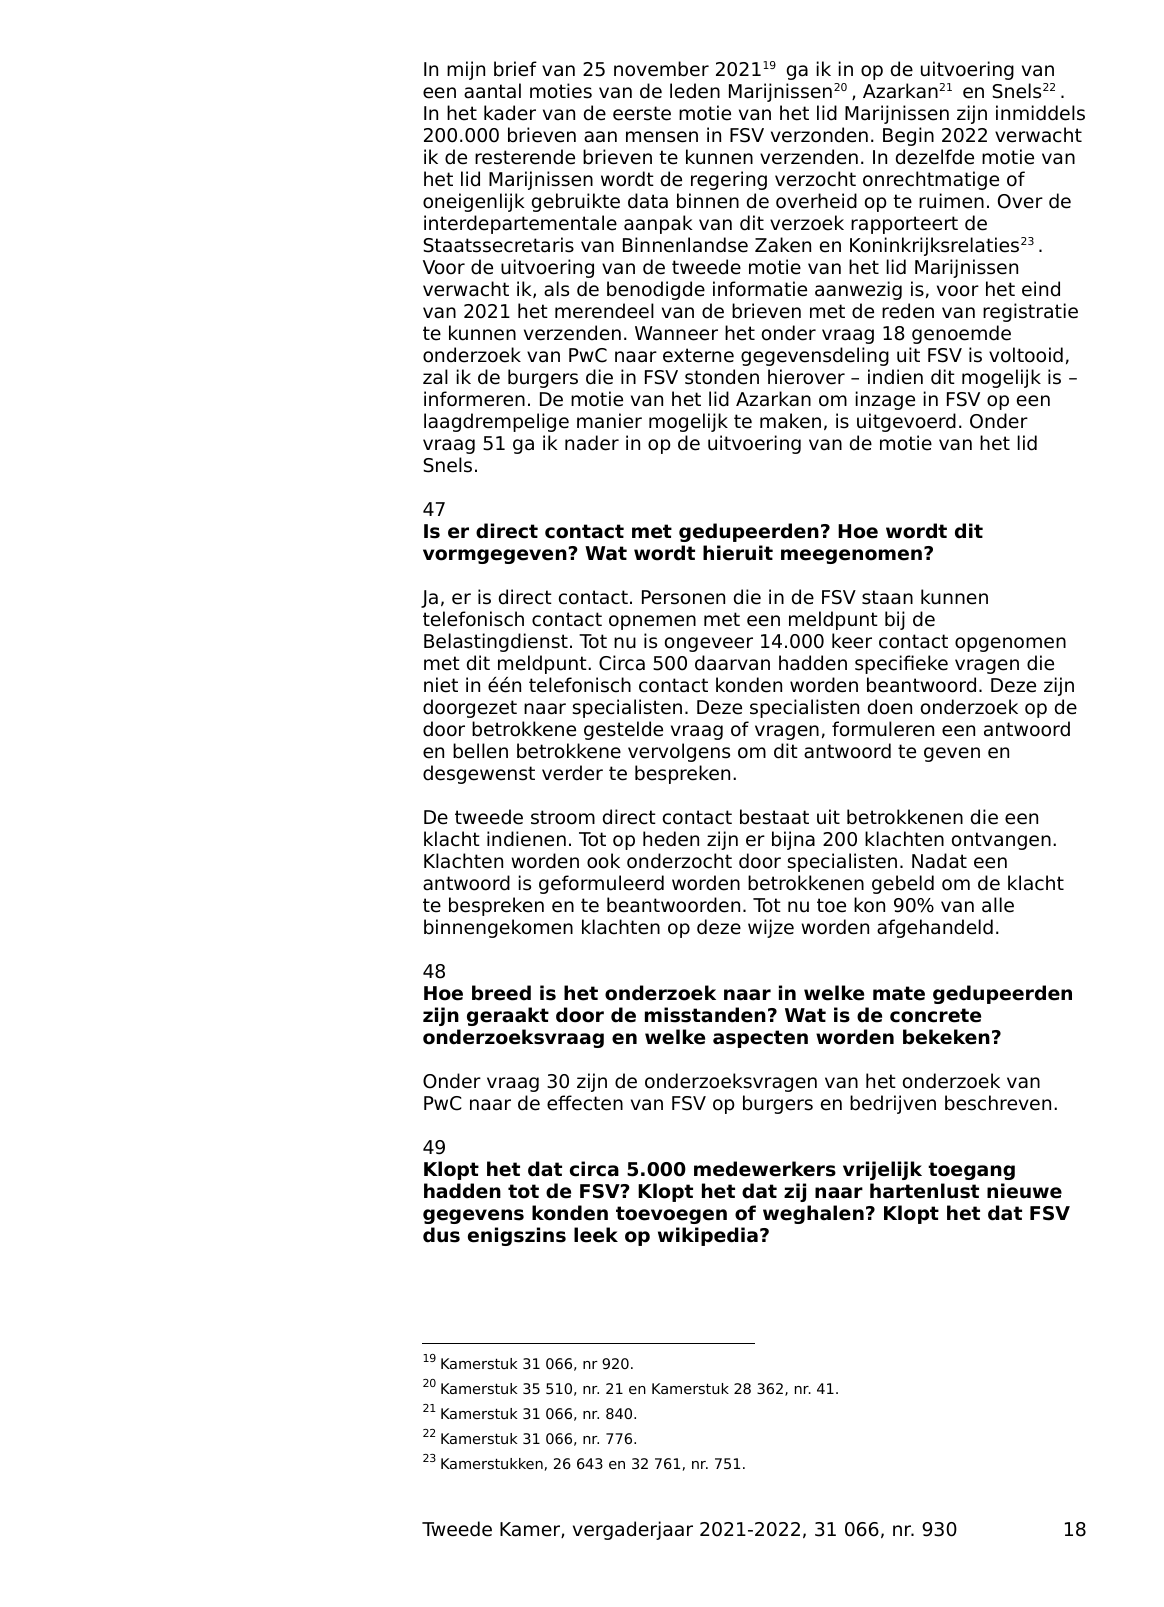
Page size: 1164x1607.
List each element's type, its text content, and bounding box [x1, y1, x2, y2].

text In mijn brief van 25 november 2021 ga ik in op de uitvoering van een aantal moties van de leden Marijnissen, Azarkan en Snels. In het kader van de eerste motie van het lid Marijnissen zijn inmiddels 200.000 brieven aan mensen in FSV verzonden. Begin 2022 verwacht ik de resterende brieven te kunnen verzenden. In dezelfde motie van het lid Marijnissen wordt de regering verzocht onrechtmatige of oneigenlijk gebruikte data binnen de overheid op te ruimen. Over de interdepartementale aanpak van dit verzoek rapporteert de Staatssecretaris van Binnenlandse Zaken en Koninkrijksrelaties. Voor de uitvoering van de tweede motie van het lid Marijnissen verwacht ik, als de benodigde informatie aanwezig is, voor het eind van 2021 het merendeel van de brieven met de reden van registratie te kunnen verzenden. Wanneer het onder vraag 18 genoemde onderzoek van PwC naar externe gegevensdeling uit FSV is voltooid, zal ik de burgers die in FSV stonden hierover – indien dit mogelijk is – informeren. De motie van het lid Azarkan om inzage in FSV op een laagdrempelige manier mogelijk te maken, is uitgevoerd. Onder vraag 51 ga ik nader in op de uitvoering van de motie van het lid Snels. [422, 59, 1087, 477]
text Kamerstuk 31 066, nr. 776. [422, 1427, 1087, 1449]
text Kamerstuk 35 510, nr. 21 en Kamerstuk 28 362, nr. 41. [422, 1377, 1087, 1399]
text De tweede stroom direct contact bestaat uit betrokkenen die een klacht indienen. Tot op heden zijn er bijna 200 klachten ontvangen. Klachten worden ook onderzocht door specialisten. Nadat een antwoord is geformuleerd worden betrokkenen gebeld om de klacht te bespreken en te beantwoorden. Tot nu toe kon 90% van alle binnengekomen klachten op deze wijze worden afgehandeld. [422, 807, 1087, 939]
text Hoe breed is het onderzoek naar in welke mate gedupeerden zijn geraakt door de misstanden? Wat is de concrete onderzoeksvraag en welke aspecten worden bekeken? [422, 983, 1087, 1049]
text Onder vraag 30 zijn de onderzoeksvragen van het onderzoek van PwC naar de effecten van FSV op burgers en bedrijven beschreven. [422, 1071, 1087, 1115]
text Klopt het dat circa 5.000 medewerkers vrijelijk toegang hadden tot de FSV? Klopt het dat zij naar hartenlust nieuwe gegevens konden toevoegen of weghalen? Klopt het dat FSV dus enigszins leek op wikipedia? [422, 1159, 1087, 1247]
text 49 [422, 1137, 1087, 1159]
text 47 [422, 499, 1087, 521]
text Kamerstukken, 26 643 en 32 761, nr. 751. [422, 1452, 1087, 1474]
text Ja, er is direct contact. Personen die in de FSV staan kunnen telefonisch contact opnemen met een meldpunt bij de Belastingdienst. Tot nu is ongeveer 14.000 keer contact opgenomen met dit meldpunt. Circa 500 daarvan hadden specifieke vragen die niet in één telefonisch contact konden worden beantwoord. Deze zijn doorgezet naar specialisten. Deze specialisten doen onderzoek op de door betrokkene gestelde vraag of vragen, formuleren een antwoord en bellen betrokkene vervolgens om dit antwoord te geven en desgewenst verder te bespreken. [422, 587, 1087, 785]
text Is er direct contact met gedupeerden? Hoe wordt dit vormgegeven? Wat wordt hieruit meegenomen? [422, 521, 1087, 565]
text Kamerstuk 31 066, nr 920. [422, 1352, 1087, 1374]
text 48 [422, 961, 1087, 983]
text Kamerstuk 31 066, nr. 840. [422, 1402, 1087, 1424]
